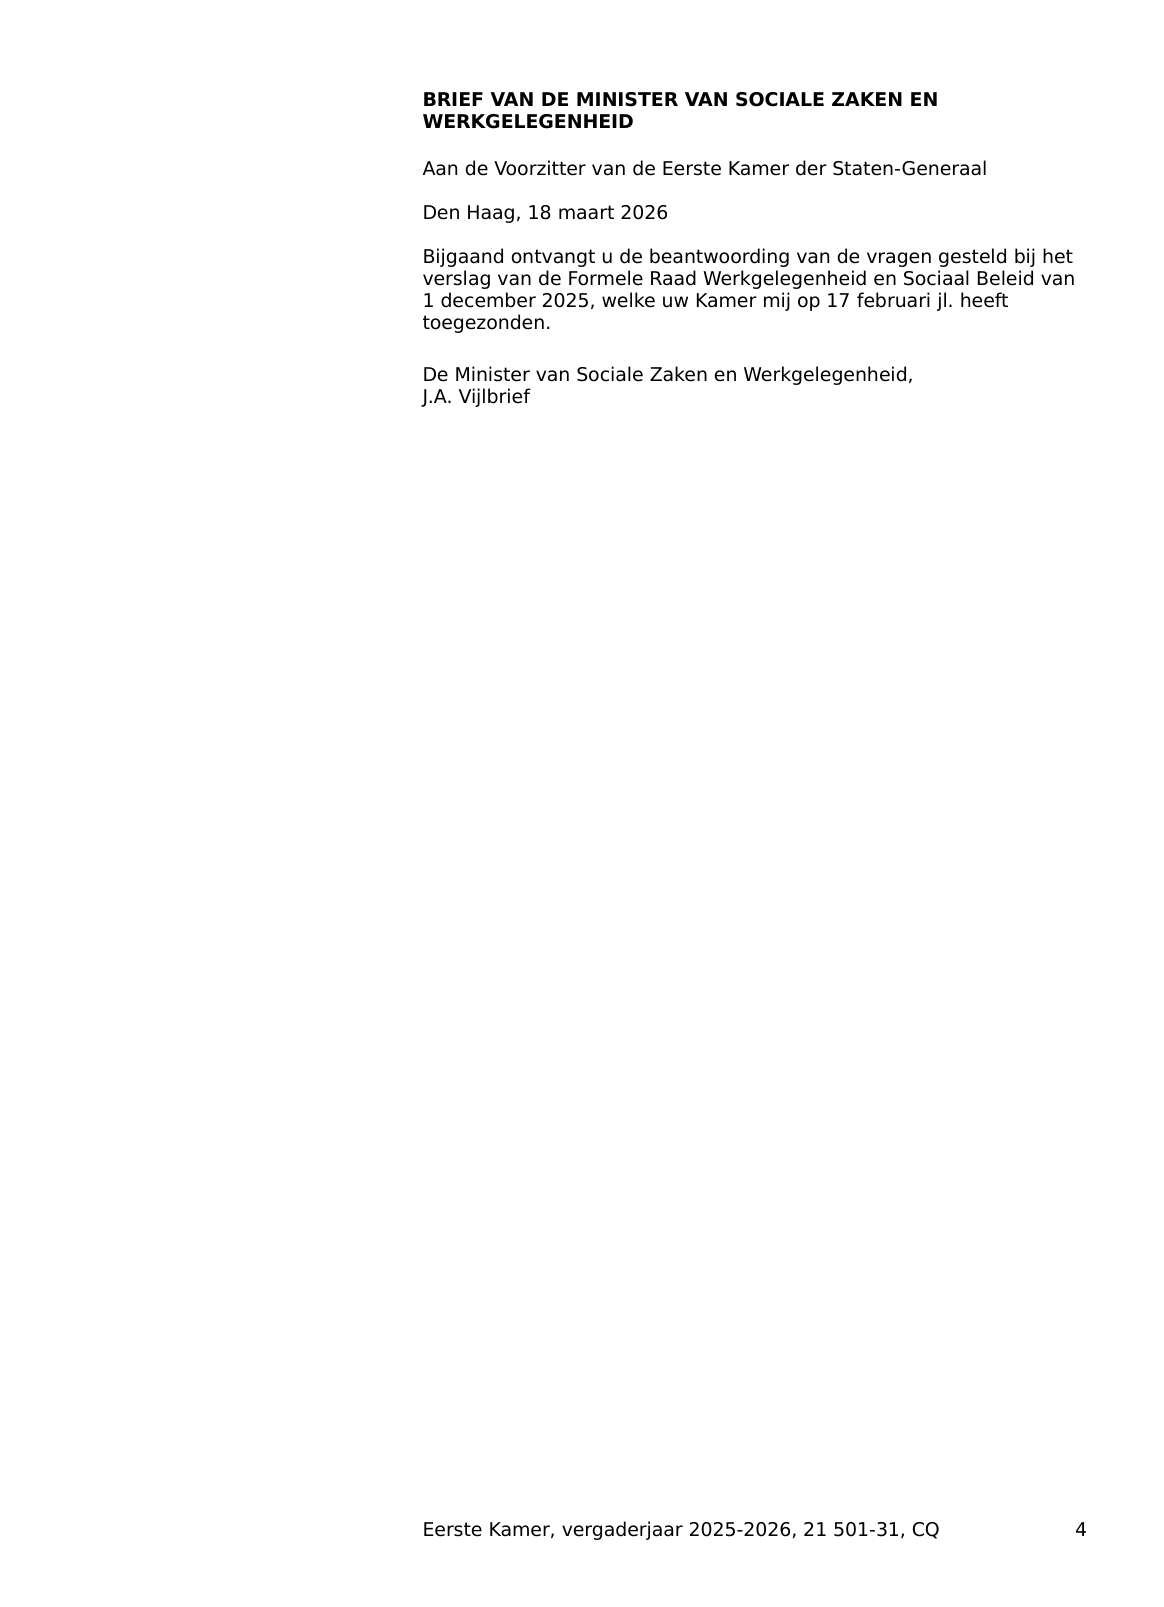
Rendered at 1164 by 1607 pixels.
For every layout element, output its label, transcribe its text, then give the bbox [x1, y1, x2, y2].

text De Minister van Sociale Zaken en Werkgelegenheid, J.A. Vijlbrief [422, 364, 1087, 408]
text Aan de Voorzitter van de Eerste Kamer der Staten-Generaal [422, 158, 1087, 180]
text Den Haag, 18 maart 2026 [422, 202, 1087, 224]
subtitle BRIEF VAN DE MINISTER VAN SOCIALE ZAKEN EN WERKGELEGENHEID [422, 89, 1087, 133]
text Bijgaand ontvangt u de beantwoording van de vragen gesteld bij het verslag van de Formele Raad Werkgelegenheid en Sociaal Beleid van 1 december 2025, welke uw Kamer mij op 17 februari jl. heeft toegezonden. [422, 246, 1087, 334]
